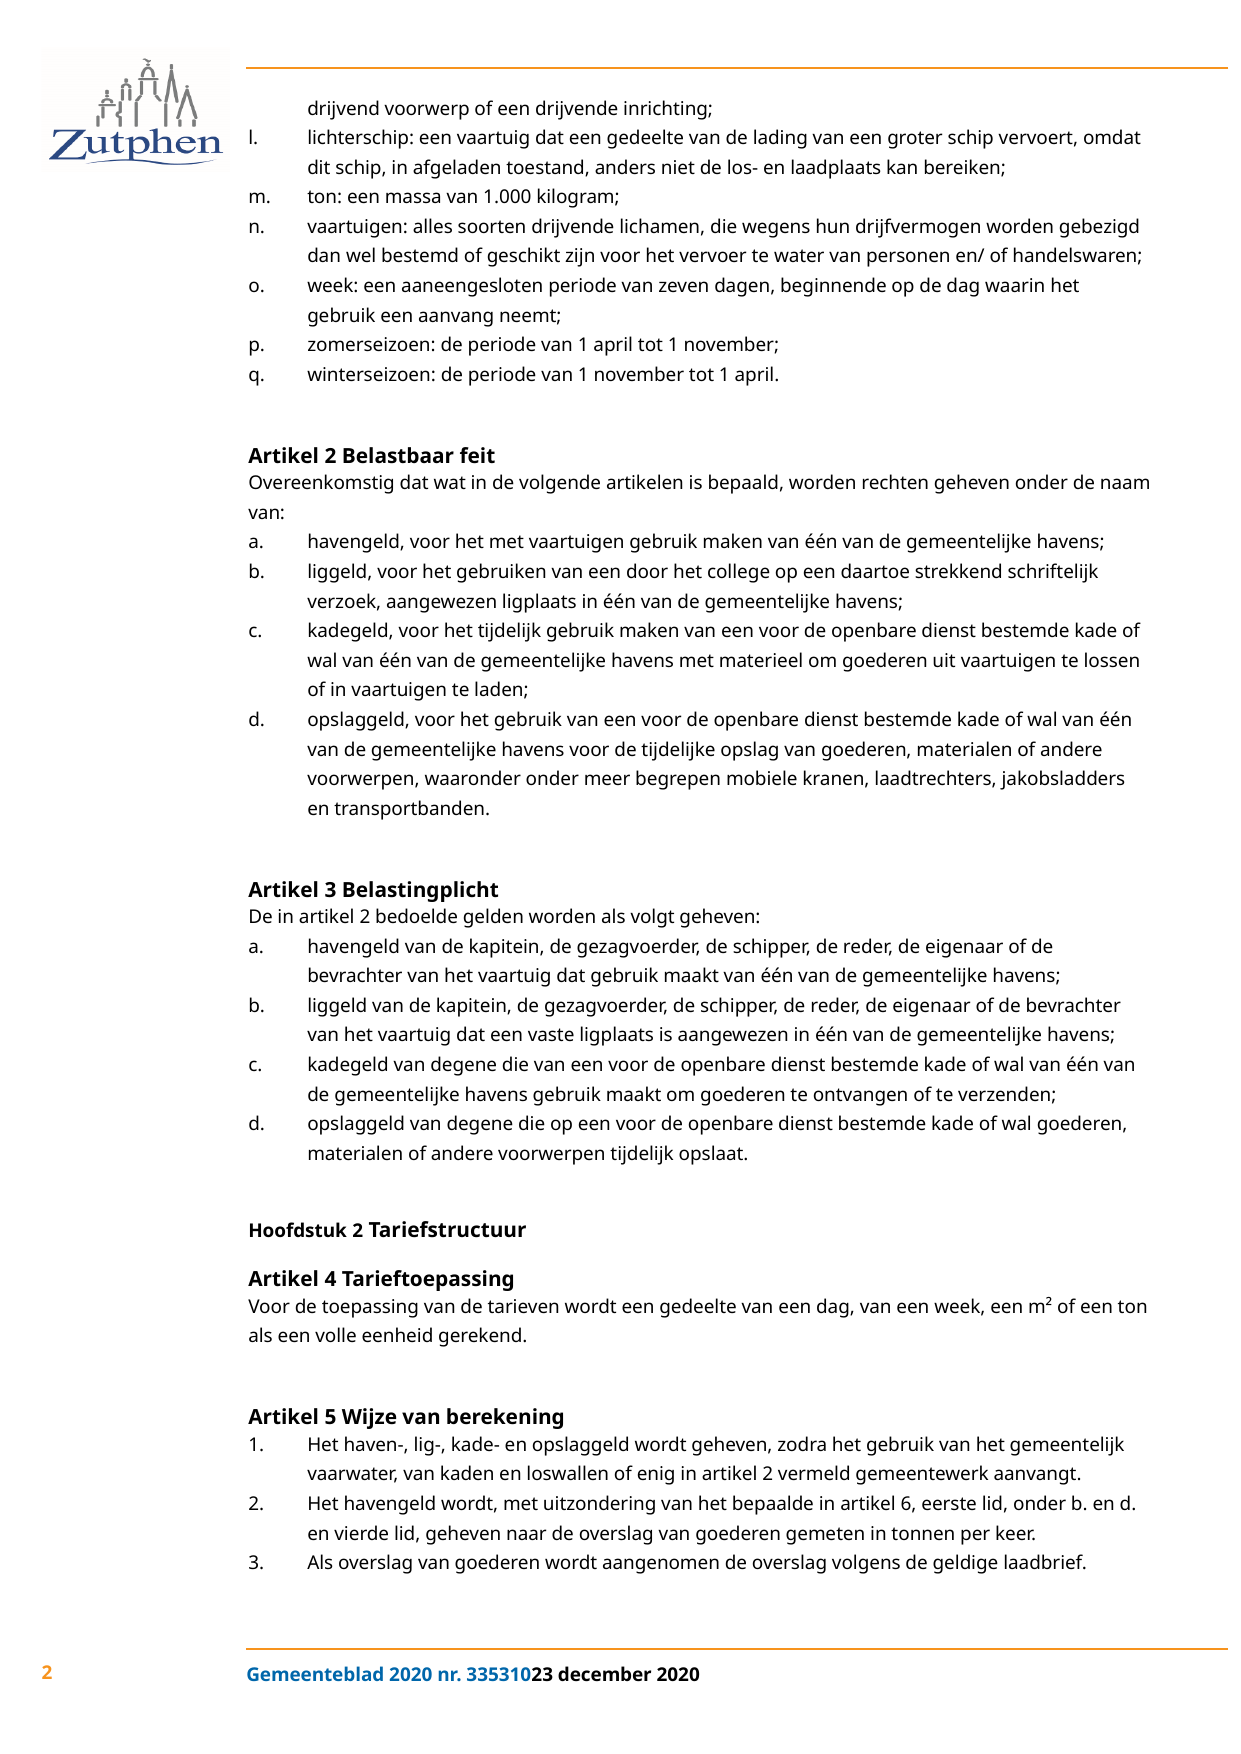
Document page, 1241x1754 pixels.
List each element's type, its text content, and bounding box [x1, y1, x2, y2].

text Artikel 2 Belastbaar feit [248, 441, 1152, 469]
list drijvend voorwerp of een drijvende inrichting; [248, 95, 1152, 121]
list Als overslag van goederen wordt aangenomen de overslag volgens de geldige laadbrief. [248, 1549, 1152, 1575]
list vaartuigen: alles soorten drijvende lichamen, die wegens hun drijfvermogen worden gebezigd dan wel bestemd of geschikt zijn voor het vervoer te water van personen en/ of handelswaren; [248, 213, 1152, 268]
list kadegeld, voor het tijdelijk gebruik maken van een voor de openbare dienst bestemde kade of wal van één van de gemeentelijke havens met materieel om goederen uit vaartuigen te lossen of in vaartuigen te laden; [248, 617, 1152, 702]
list opslaggeld van degene die op een voor de openbare dienst bestemde kade of wal goederen, materialen of andere voorwerpen tijdelijk opslaat. [248, 1110, 1152, 1166]
text Artikel 4 Tarieftoepassing [248, 1264, 1152, 1293]
list ton: een massa van 1.000 kilogram; [248, 183, 1152, 209]
text De in artikel 2 bedoelde gelden worden als volgt geheven: [248, 903, 1152, 929]
list Het haven-, lig-, kade- en opslaggeld wordt geheven, zodra het gebruik van het gemeentelijk vaarwater, van kaden en loswallen of enig in artikel 2 vermeld gemeentewerk aanvangt. [248, 1431, 1152, 1486]
list Het havengeld wordt, met uitzondering van het bepaalde in artikel 6, eerste lid, onder b. en d. en vierde lid, geheven naar de overslag van goederen gemeten in tonnen per keer. [248, 1490, 1152, 1545]
picture [41, 47, 231, 172]
list liggeld van de kapitein, de gezagvoerder, de schipper, de reder, de eigenaar of de bevrachter van het vaartuig dat een vaste ligplaats is aangewezen in één van de gemeentelijke havens; [248, 992, 1152, 1047]
text Artikel 3 Belastingplicht [248, 875, 1152, 903]
list kadegeld van degene die van een voor de openbare dienst bestemde kade of wal van één van de gemeentelijke havens gebruik maakt om goederen te ontvangen of te verzenden; [248, 1051, 1152, 1107]
list lichterschip: een vaartuig dat een gedeelte van de lading van een groter schip vervoert, omdat dit schip, in afgeladen toestand, anders niet de los- en laadplaats kan bereiken; [248, 124, 1152, 180]
list week: een aaneengesloten periode van zeven dagen, beginnende op de dag waarin het gebruik een aanvang neemt; [248, 272, 1152, 328]
text Overeenkomstig dat wat in de volgende artikelen is bepaald, worden rechten geheven onder de naam van: [248, 469, 1152, 525]
list liggeld, voor het gebruiken van een door het college op een daartoe strekkend schriftelijk verzoek, aangewezen ligplaats in één van de gemeentelijke havens; [248, 558, 1152, 613]
list winterseizoen: de periode van 1 november tot 1 april. [248, 361, 1152, 387]
list havengeld van de kapitein, de gezagvoerder, de schipper, de reder, de eigenaar of de bevrachter van het vaartuig dat gebruik maakt van één van de gemeentelijke havens; [248, 933, 1152, 988]
text Artikel 5 Wijze van berekening [248, 1402, 1152, 1431]
text Hoofdstuk 2 Tariefstructuur [248, 1215, 1152, 1244]
list havengeld, voor het met vaartuigen gebruik maken van één van de gemeentelijke havens; [248, 529, 1152, 554]
text Voor de toepassing van de tarieven wordt een gedeelte van een dag, van een week, een m² of een ton als een volle eenheid gerekend. [248, 1293, 1152, 1348]
list opslaggeld, voor het gebruik van een voor de openbare dienst bestemde kade of wal van één van de gemeentelijke havens voor de tijdelijke opslag van goederen, materialen of andere voorwerpen, waaronder onder meer begrepen mobiele kranen, laadtrechters, jakobsladders en transportbanden. [248, 706, 1152, 821]
list zomerseizoen: de periode van 1 april tot 1 november; [248, 331, 1152, 357]
